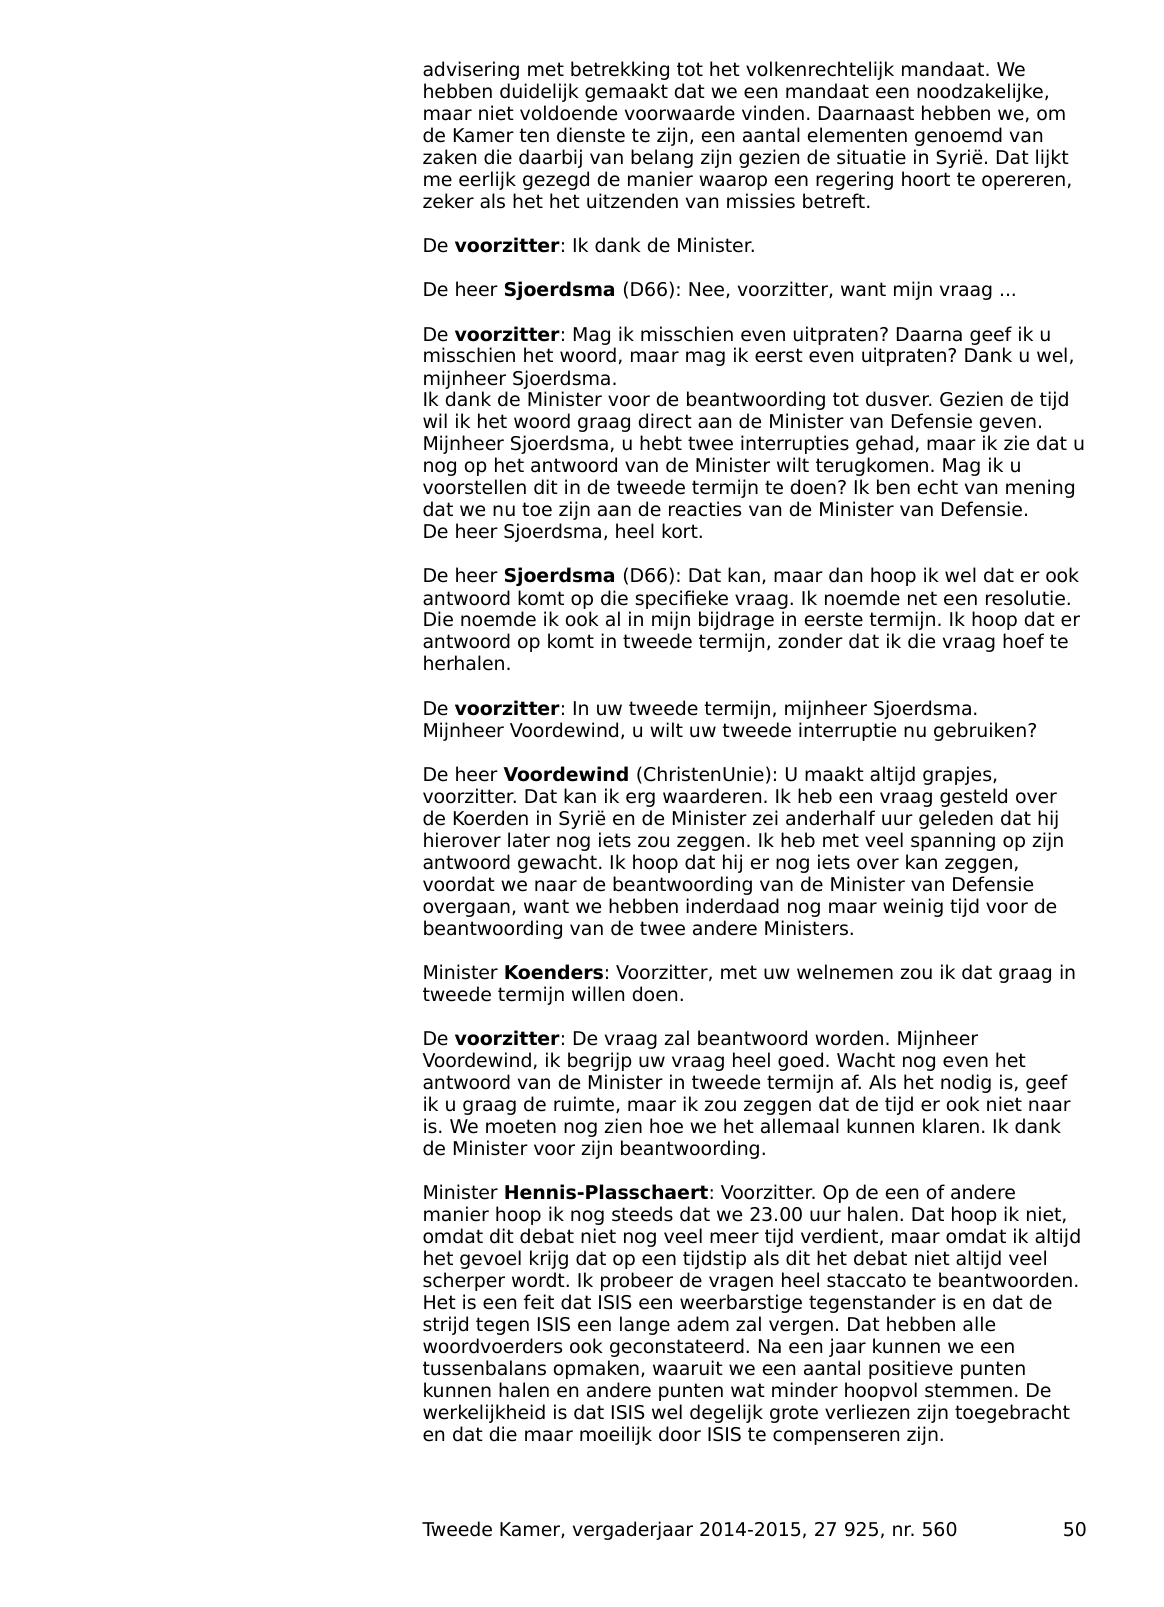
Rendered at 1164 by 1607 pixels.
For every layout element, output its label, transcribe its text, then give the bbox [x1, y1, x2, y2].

text De heer Sjoerdsma, heel kort. [422, 521, 1087, 543]
text Mijnheer Sjoerdsma, u hebt twee interrupties gehad, maar ik zie dat u nog op het antwoord van de Minister wilt terugkomen. Mag ik u voorstellen dit in de tweede termijn te doen? Ik ben echt van mening dat we nu toe zijn aan de reacties van de Minister van Defensie. [422, 433, 1087, 521]
text De voorzitter: In uw tweede termijn, mijnheer Sjoerdsma. [422, 697, 1087, 719]
text De voorzitter: Ik dank de Minister. [422, 235, 1087, 257]
text De voorzitter: De vraag zal beantwoord worden. Mijnheer Voordewind, ik begrijp uw vraag heel goed. Wacht nog even het antwoord van de Minister in tweede termijn af. Als het nodig is, geef ik u graag de ruimte, maar ik zou zeggen dat de tijd er ook niet naar is. We moeten nog zien hoe we het allemaal kunnen klaren. Ik dank de Minister voor zijn beantwoording. [422, 1028, 1087, 1160]
text Minister Koenders: Voorzitter, met uw welnemen zou ik dat graag in tweede termijn willen doen. [422, 962, 1087, 1006]
text Het is een feit dat ISIS een weerbarstige tegenstander is en dat de strijd tegen ISIS een lange adem zal vergen. Dat hebben alle woordvoerders ook geconstateerd. Na een jaar kunnen we een tussenbalans opmaken, waaruit we een aantal positieve punten kunnen halen en andere punten wat minder hoopvol stemmen. De werkelijkheid is dat ISIS wel degelijk grote verliezen zijn toegebracht en dat die maar moeilijk door ISIS te compenseren zijn. [422, 1292, 1087, 1446]
text De heer Sjoerdsma (D66): Dat kan, maar dan hoop ik wel dat er ook antwoord komt op die specifieke vraag. Ik noemde net een resolutie. Die noemde ik ook al in mijn bijdrage in eerste termijn. Ik hoop dat er antwoord op komt in tweede termijn, zonder dat ik die vraag hoef te herhalen. [422, 565, 1087, 675]
text Mijnheer Voordewind, u wilt uw tweede interruptie nu gebruiken? [422, 719, 1087, 741]
text De heer Voordewind (ChristenUnie): U maakt altijd grapjes, voorzitter. Dat kan ik erg waarderen. Ik heb een vraag gesteld over de Koerden in Syrië en de Minister zei anderhalf uur geleden dat hij hierover later nog iets zou zeggen. Ik heb met veel spanning op zijn antwoord gewacht. Ik hoop dat hij er nog iets over kan zeggen, voordat we naar de beantwoording van de Minister van Defensie overgaan, want we hebben inderdaad nog maar weinig tijd voor de beantwoording van de twee andere Ministers. [422, 764, 1087, 939]
text De heer Sjoerdsma (D66): Nee, voorzitter, want mijn vraag ... [422, 279, 1087, 301]
text advisering met betrekking tot het volkenrechtelijk mandaat. We hebben duidelijk gemaakt dat we een mandaat een noodzakelijke, maar niet voldoende voorwaarde vinden. Daarnaast hebben we, om de Kamer ten dienste te zijn, een aantal elementen genoemd van zaken die daarbij van belang zijn gezien de situatie in Syrië. Dat lijkt me eerlijk gezegd de manier waarop een regering hoort te opereren, zeker als het het uitzenden van missies betreft. [422, 59, 1087, 213]
text De voorzitter: Mag ik misschien even uitpraten? Daarna geef ik u misschien het woord, maar mag ik eerst even uitpraten? Dank u wel, mijnheer Sjoerdsma. [422, 323, 1087, 389]
text Ik dank de Minister voor de beantwoording tot dusver. Gezien de tijd wil ik het woord graag direct aan de Minister van Defensie geven. [422, 389, 1087, 433]
text Minister Hennis-Plasschaert: Voorzitter. Op de een of andere manier hoop ik nog steeds dat we 23.00 uur halen. Dat hoop ik niet, omdat dit debat niet nog veel meer tijd verdient, maar omdat ik altijd het gevoel krijg dat op een tijdstip als dit het debat niet altijd veel scherper wordt. Ik probeer de vragen heel staccato te beantwoorden. [422, 1182, 1087, 1292]
